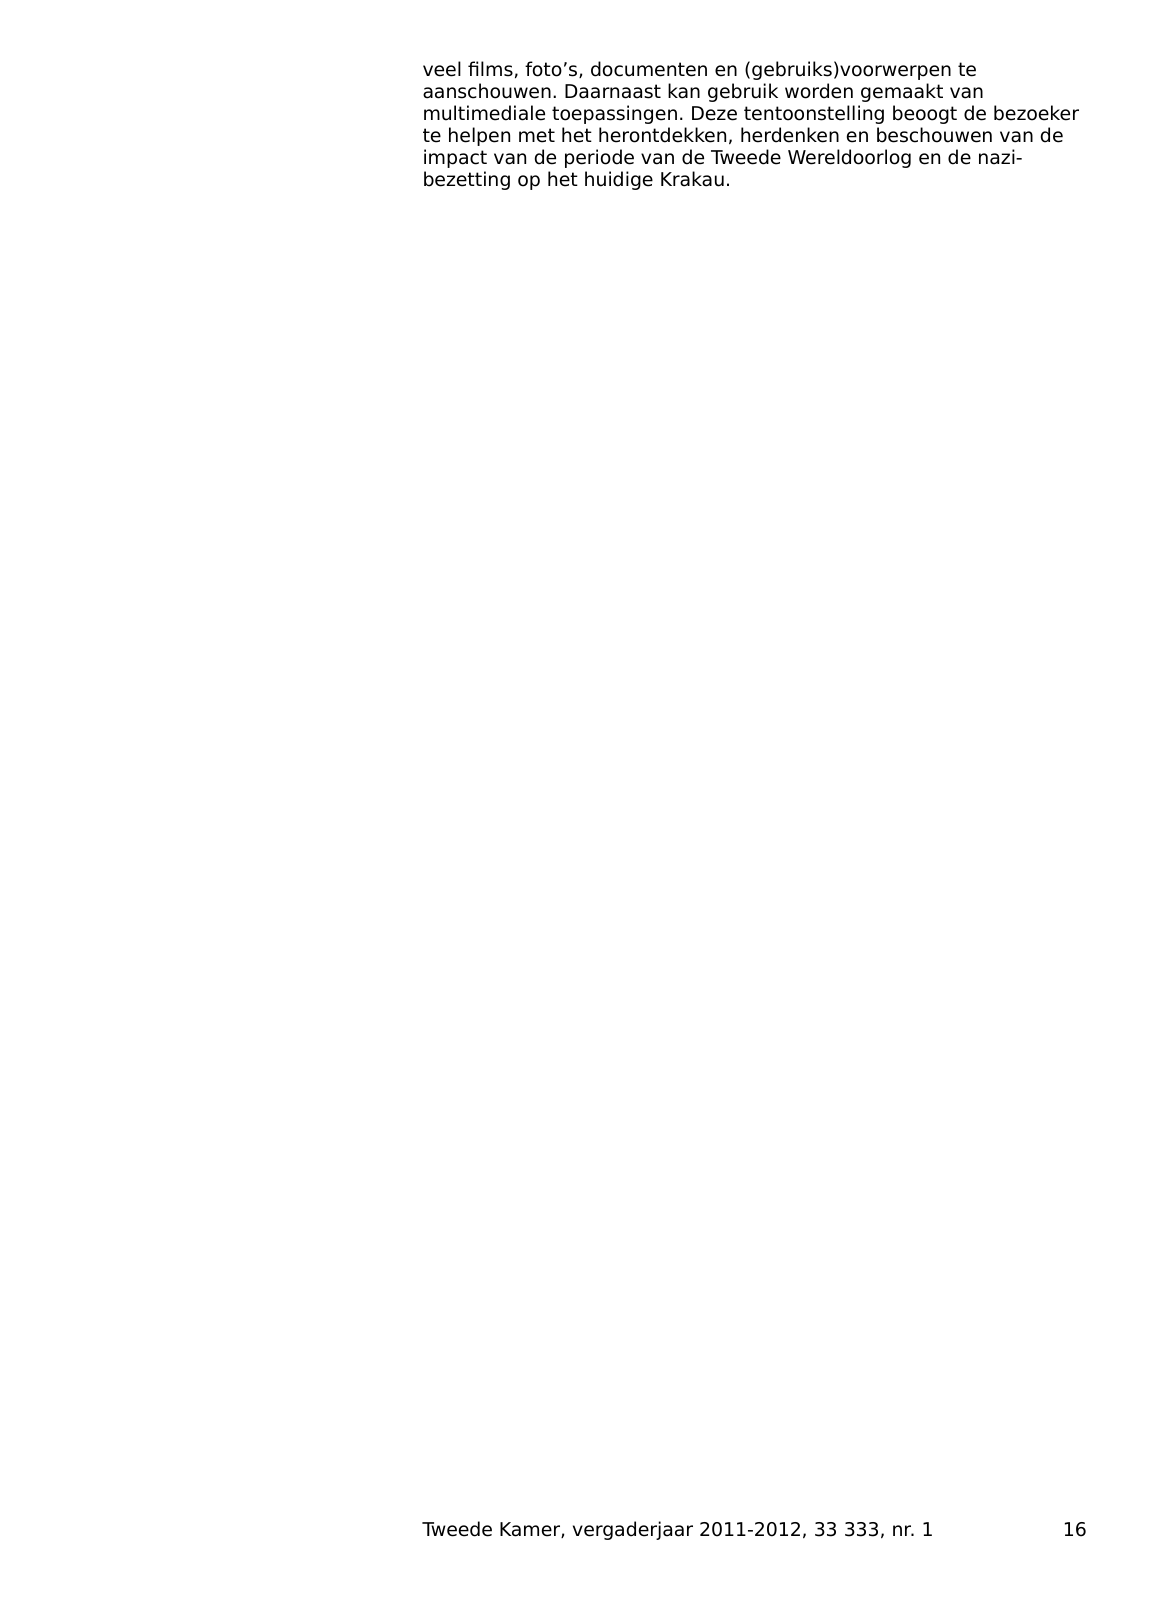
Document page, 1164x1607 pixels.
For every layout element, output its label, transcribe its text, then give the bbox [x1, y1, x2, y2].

text veel films, foto’s, documenten en (gebruiks)voorwerpen te aanschouwen. Daarnaast kan gebruik worden gemaakt van multimediale toepassingen. Deze tentoonstelling beoogt de bezoeker te helpen met het herontdekken, herdenken en beschouwen van de impact van de periode van de Tweede Wereldoorlog en de nazi-bezetting op het huidige Krakau. [422, 59, 1087, 191]
